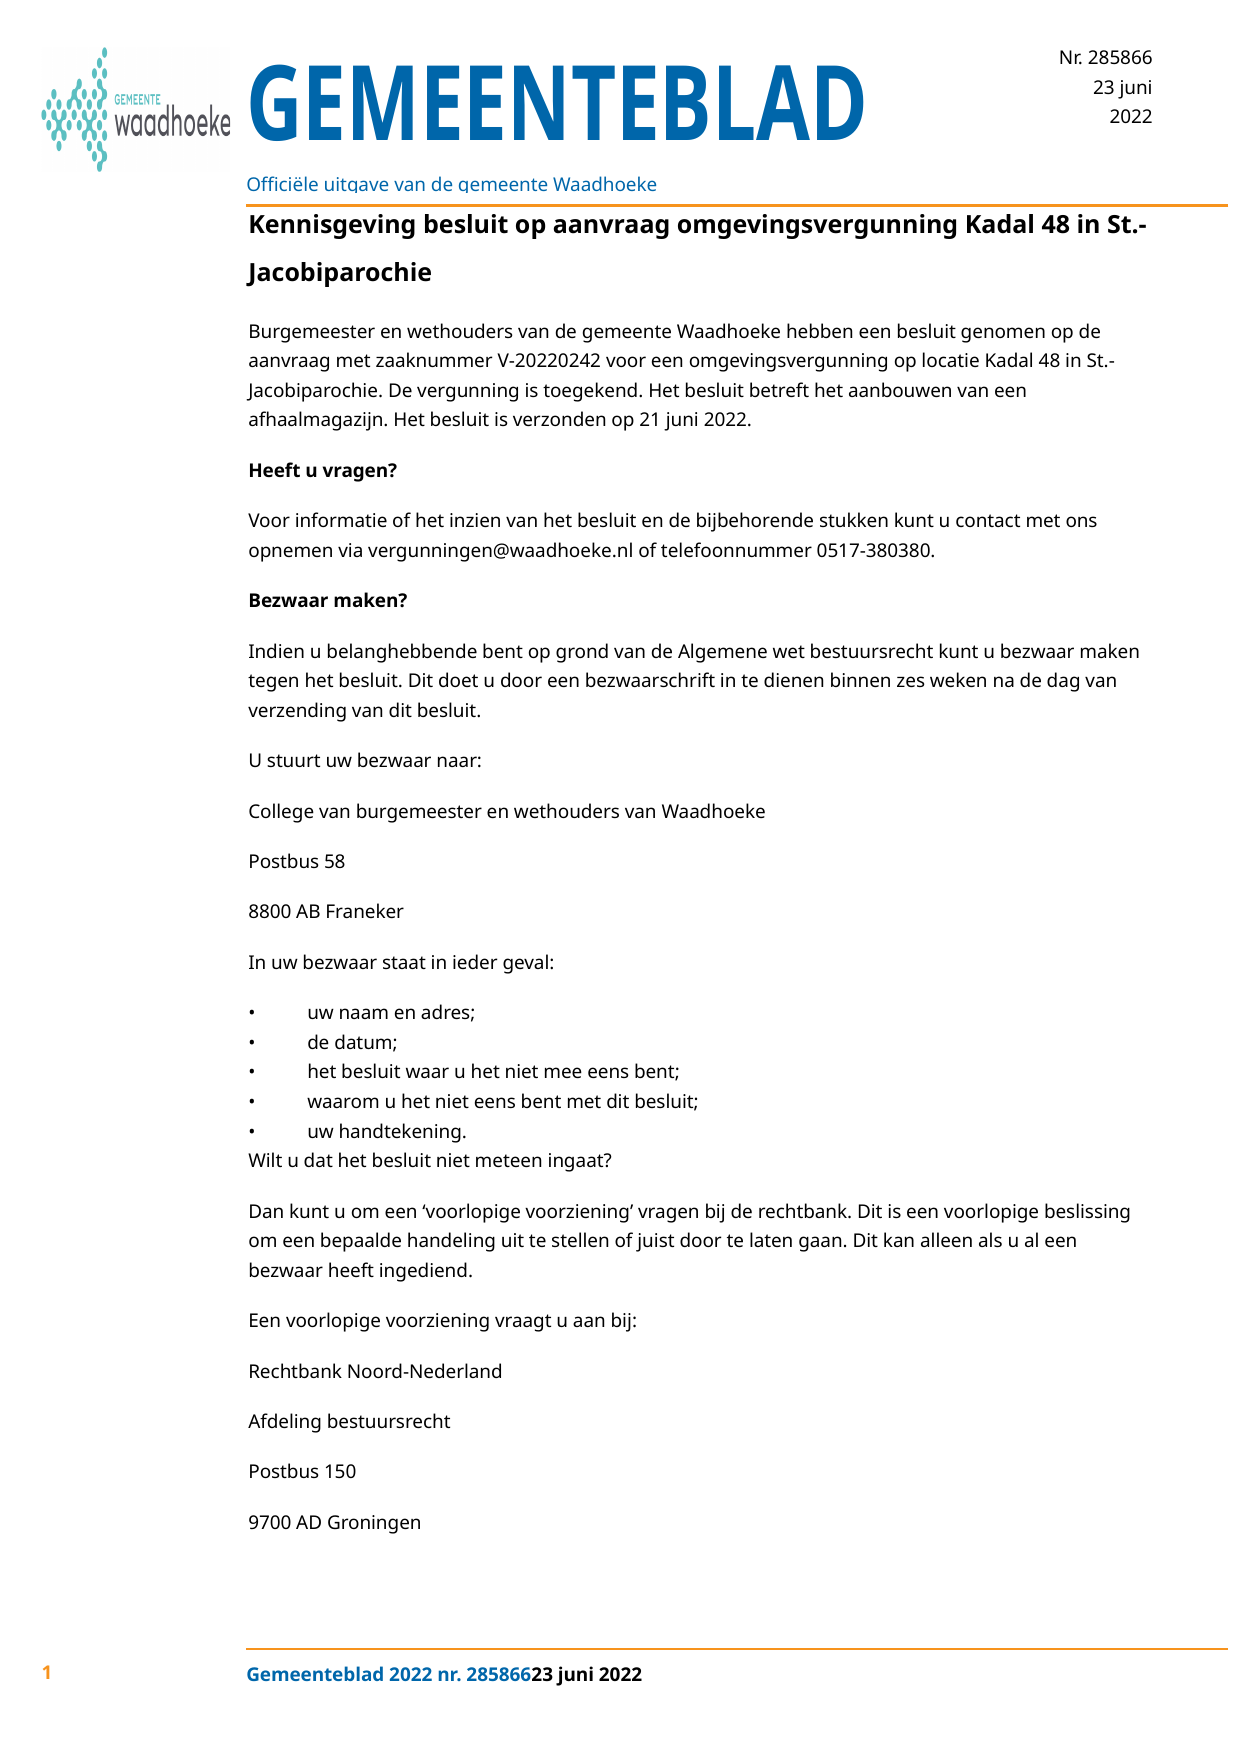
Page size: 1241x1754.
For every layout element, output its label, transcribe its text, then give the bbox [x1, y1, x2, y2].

text Burgemeester en wethouders van de gemeente Waadhoeke hebben een besluit genomen op de aanvraag met zaaknummer V-20220242 voor een omgevingsvergunning op locatie Kadal 48 in St.-Jacobiparochie. De vergunning is toegekend. Het besluit betreft het aanbouwen van een afhaalmagazijn. Het besluit is verzonden op 21 juni 2022. [248, 318, 1152, 432]
text 8800 AB Franeker [248, 899, 1152, 924]
text Voor informatie of het inzien van het besluit en de bijbehorende stukken kunt u contact met ons opnemen via vergunningen@waadhoeke.nl of telefoonnummer 0517-380380. [248, 507, 1152, 563]
picture [41, 47, 231, 172]
text U stuurt uw bezwaar naar: [248, 747, 1152, 773]
text Rechtbank Noord-Nederland [248, 1358, 1152, 1384]
text Heeft u vragen? [248, 457, 1152, 483]
list uw handtekening. [248, 1118, 1152, 1144]
text Postbus 150 [248, 1459, 1152, 1484]
text Postbus 58 [248, 848, 1152, 874]
text College van burgemeester en wethouders van Waadhoeke [248, 798, 1152, 824]
text Een voorlopige voorziening vraagt u aan bij: [248, 1307, 1152, 1333]
text Afdeling bestuursrecht [248, 1408, 1152, 1434]
list uw naam en adres; [248, 999, 1152, 1025]
text Dan kunt u om een ‘voorlopige voorziening’ vragen bij de rechtbank. Dit is een voorlopige beslissing om een bepaalde handeling uit te stellen of juist door te laten gaan. Dit kan alleen als u al een bezwaar heeft ingediend. [248, 1198, 1152, 1283]
list de datum; [248, 1029, 1152, 1055]
text Wilt u dat het besluit niet meteen ingaat? [248, 1147, 1152, 1173]
text In uw bezwaar staat in ieder geval: [248, 949, 1152, 975]
list het besluit waar u het niet mee eens bent; [248, 1059, 1152, 1084]
text Bezwaar maken? [248, 587, 1152, 613]
list waarom u het niet eens bent met dit besluit; [248, 1088, 1152, 1114]
text Kennisgeving besluit op aanvraag omgevingsvergunning Kadal 48 in St.-Jacobiparochie [248, 207, 1152, 288]
text 9700 AD Groningen [248, 1509, 1152, 1535]
text Indien u belanghebbende bent op grond van de Algemene wet bestuursrecht kunt u bezwaar maken tegen het besluit. Dit doet u door een bezwaarschrift in te dienen binnen zes weken na de dag van verzending van dit besluit. [248, 638, 1152, 723]
